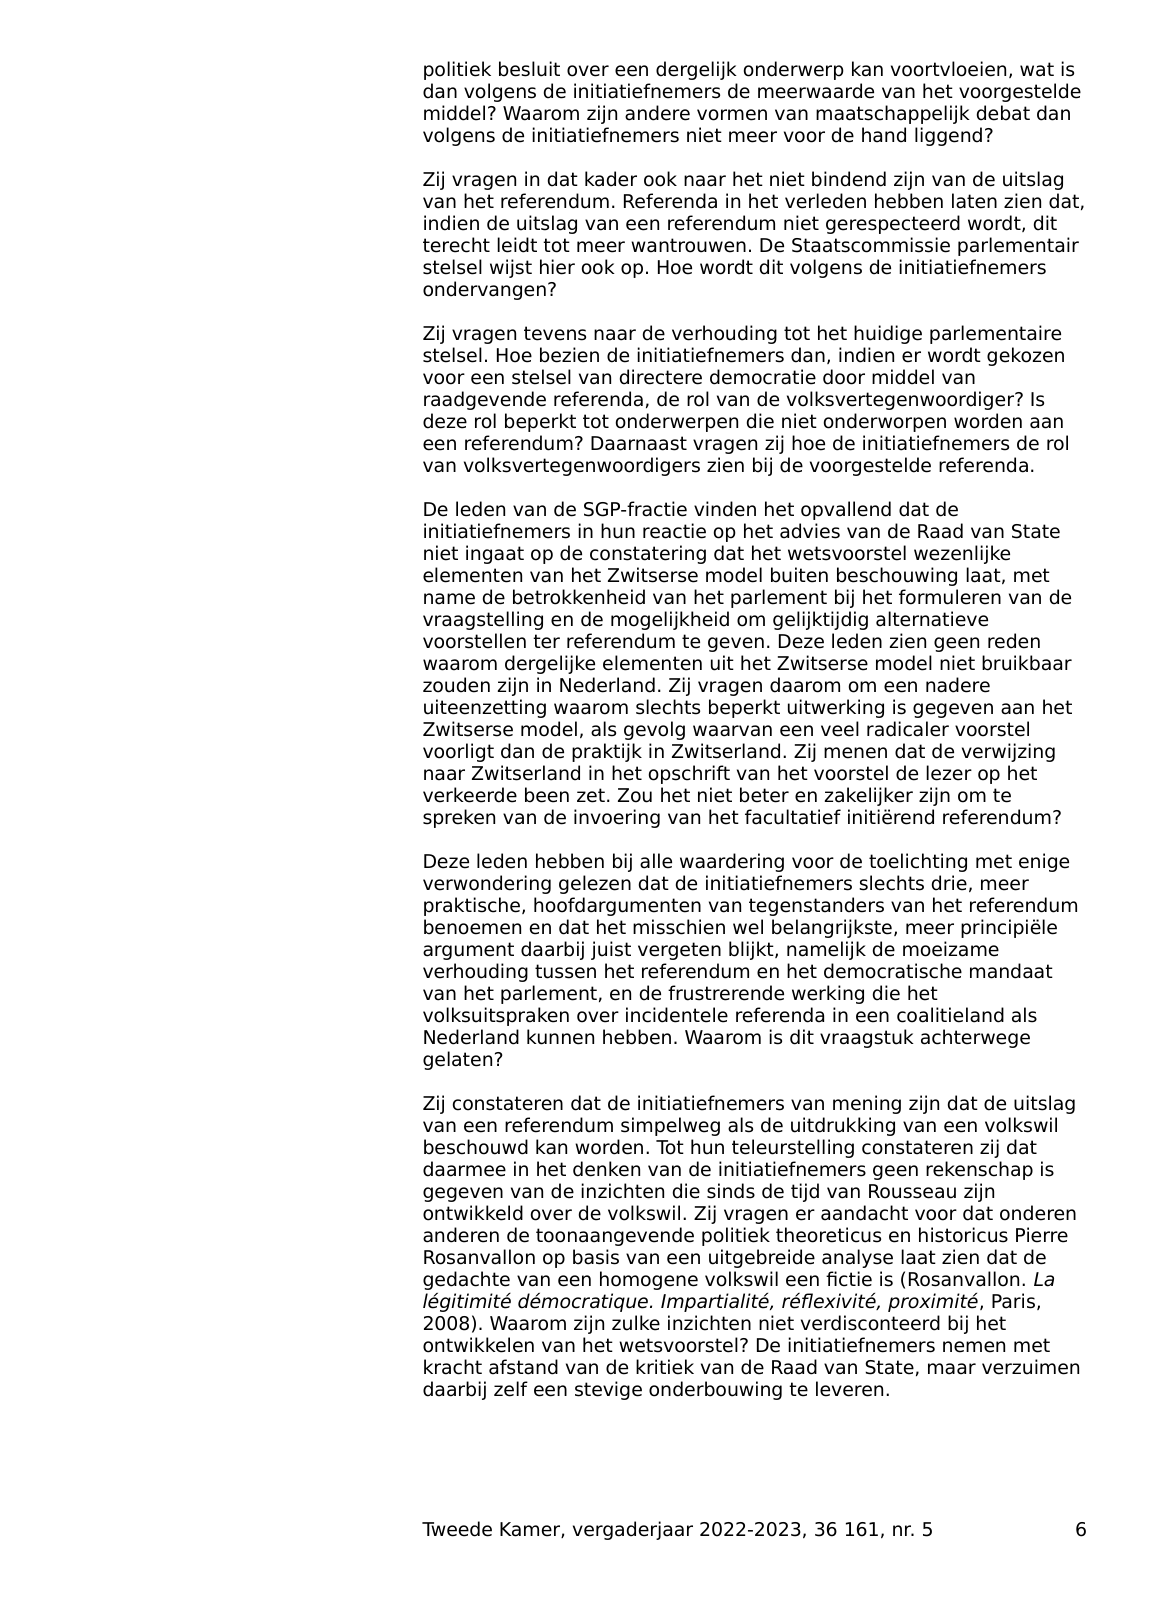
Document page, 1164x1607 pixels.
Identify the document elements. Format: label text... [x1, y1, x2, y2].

text Deze leden hebben bij alle waardering voor de toelichting met enige verwondering gelezen dat de initiatiefnemers slechts drie, meer praktische, hoofdargumenten van tegenstanders van het referendum benoemen en dat het misschien wel belangrijkste, meer principiële argument daarbij juist vergeten blijkt, namelijk de moeizame verhouding tussen het referendum en het democratische mandaat van het parlement, en de frustrerende werking die het volksuitspraken over incidentele referenda in een coalitieland als Nederland kunnen hebben. Waarom is dit vraagstuk achterwege gelaten? [422, 851, 1087, 1071]
text Zij vragen in dat kader ook naar het niet bindend zijn van de uitslag van het referendum. Referenda in het verleden hebben laten zien dat, indien de uitslag van een referendum niet gerespecteerd wordt, dit terecht leidt tot meer wantrouwen. De Staatscommissie parlementair stelsel wijst hier ook op. Hoe wordt dit volgens de initiatiefnemers ondervangen? [422, 169, 1087, 301]
text Zij vragen tevens naar de verhouding tot het huidige parlementaire stelsel. Hoe bezien de initiatiefnemers dan, indien er wordt gekozen voor een stelsel van directere democratie door middel van raadgevende referenda, de rol van de volksvertegenwoordiger? Is deze rol beperkt tot onderwerpen die niet onderworpen worden aan een referendum? Daarnaast vragen zij hoe de initiatiefnemers de rol van volksvertegenwoordigers zien bij de voorgestelde referenda. [422, 323, 1087, 477]
text politiek besluit over een dergelijk onderwerp kan voortvloeien, wat is dan volgens de initiatiefnemers de meerwaarde van het voorgestelde middel? Waarom zijn andere vormen van maatschappelijk debat dan volgens de initiatiefnemers niet meer voor de hand liggend? [422, 59, 1087, 147]
text Zij constateren dat de initiatiefnemers van mening zijn dat de uitslag van een referendum simpelweg als de uitdrukking van een volkswil beschouwd kan worden. Tot hun teleurstelling constateren zij dat daarmee in het denken van de initiatiefnemers geen rekenschap is gegeven van de inzichten die sinds de tijd van Rousseau zijn ontwikkeld over de volkswil. Zij vragen er aandacht voor dat onderen anderen de toonaangevende politiek theoreticus en historicus Pierre Rosanvallon op basis van een uitgebreide analyse laat zien dat de gedachte van een homogene volkswil een fictie is (Rosanvallon. La légitimité démocratique. Impartialité, réflexivité, proximité, Paris, 2008). Waarom zijn zulke inzichten niet verdisconteerd bij het ontwikkelen van het wetsvoorstel? De initiatiefnemers nemen met kracht afstand van de kritiek van de Raad van State, maar verzuimen daarbij zelf een stevige onderbouwing te leveren. [422, 1093, 1087, 1401]
text De leden van de SGP-fractie vinden het opvallend dat de initiatiefnemers in hun reactie op het advies van de Raad van State niet ingaat op de constatering dat het wetsvoorstel wezenlijke elementen van het Zwitserse model buiten beschouwing laat, met name de betrokkenheid van het parlement bij het formuleren van de vraagstelling en de mogelijkheid om gelijktijdig alternatieve voorstellen ter referendum te geven. Deze leden zien geen reden waarom dergelijke elementen uit het Zwitserse model niet bruikbaar zouden zijn in Nederland. Zij vragen daarom om een nadere uiteenzetting waarom slechts beperkt uitwerking is gegeven aan het Zwitserse model, als gevolg waarvan een veel radicaler voorstel voorligt dan de praktijk in Zwitserland. Zij menen dat de verwijzing naar Zwitserland in het opschrift van het voorstel de lezer op het verkeerde been zet. Zou het niet beter en zakelijker zijn om te spreken van de invoering van het facultatief initiërend referendum? [422, 499, 1087, 829]
